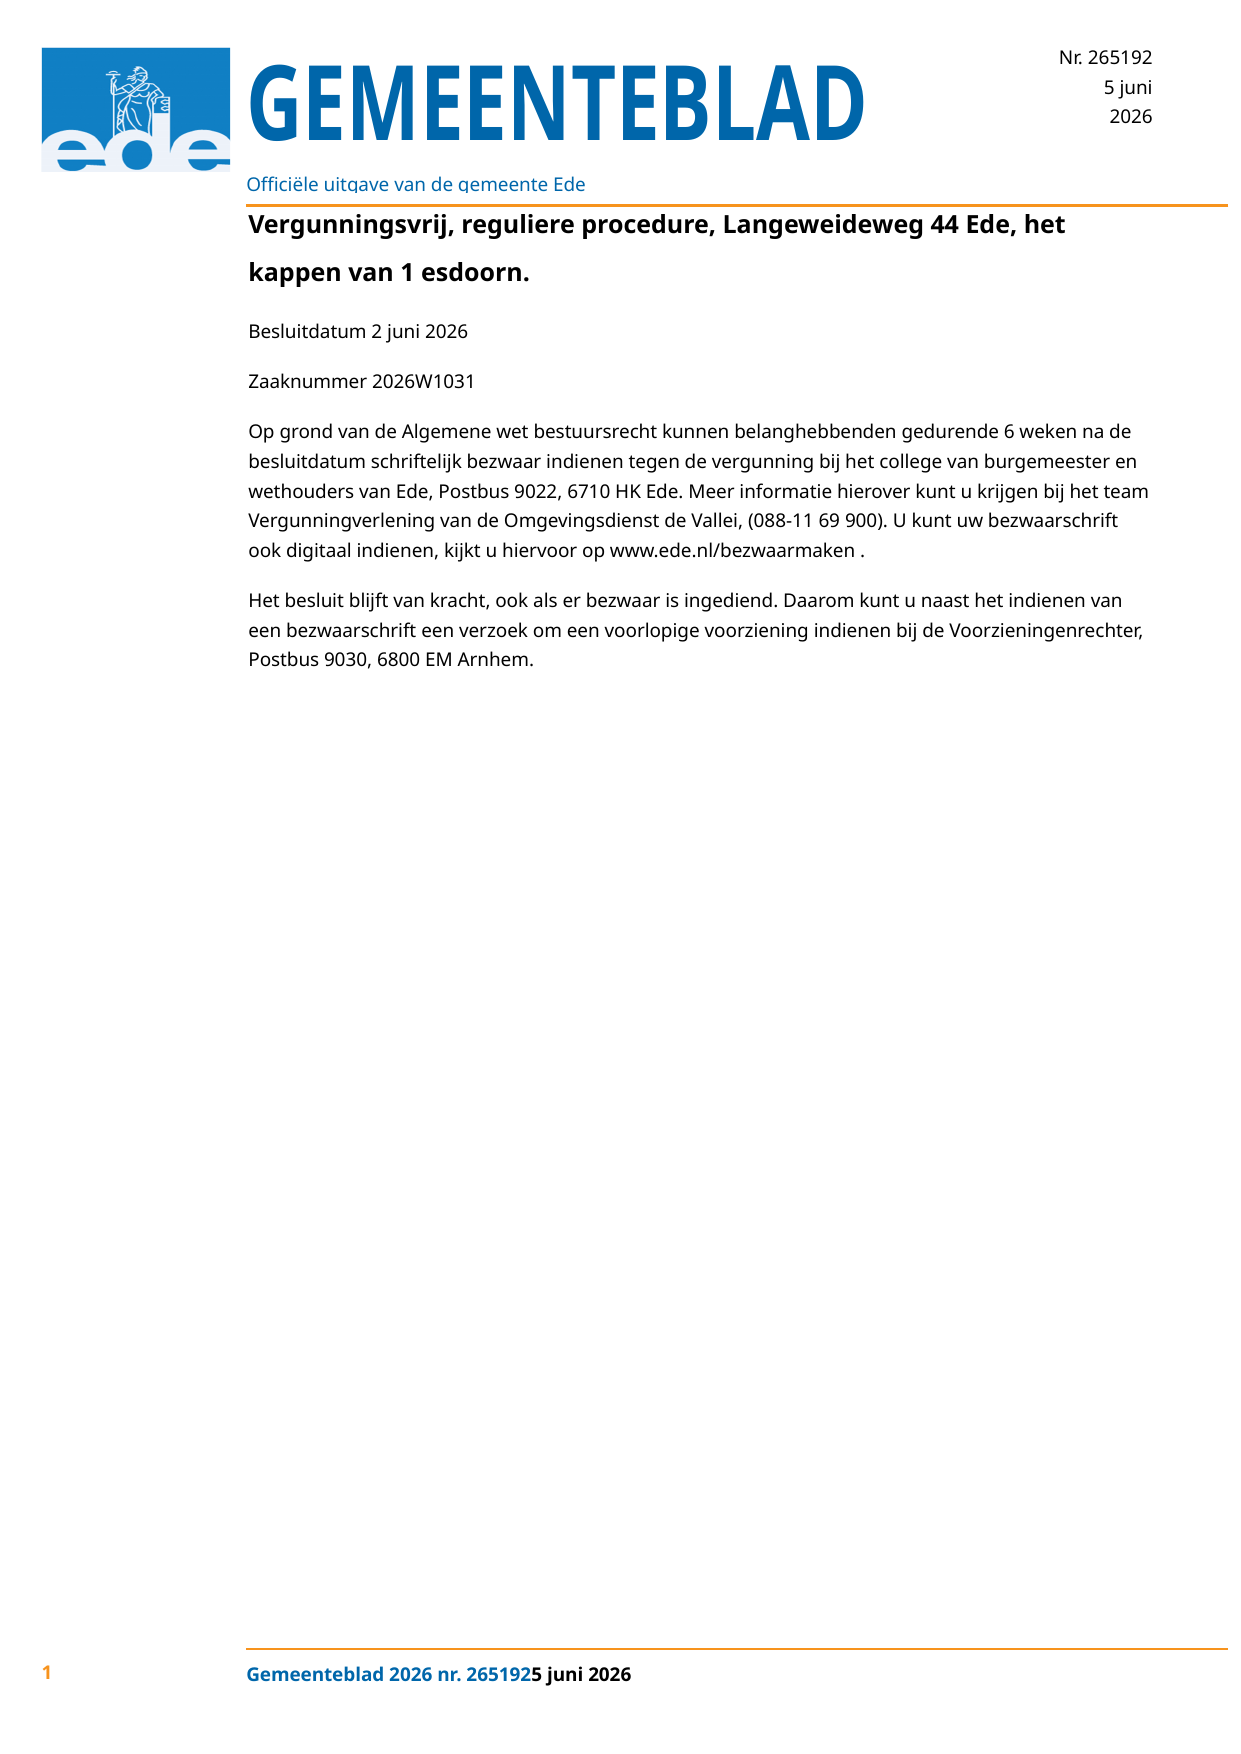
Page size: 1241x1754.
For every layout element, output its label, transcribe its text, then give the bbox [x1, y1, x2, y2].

text Op grond van de Algemene wet bestuursrecht kunnen belanghebbenden gedurende 6 weken na de besluitdatum schriftelijk bezwaar indienen tegen de vergunning bij het college van burgemeester en wethouders van Ede, Postbus 9022, 6710 HK Ede. Meer informatie hierover kunt u krijgen bij het team Vergunningverlening van de Omgevingsdienst de Vallei, (088-11 69 900). U kunt uw bezwaarschrift ook digitaal indienen, kijkt u hiervoor op www.ede.nl/bezwaarmaken . [248, 419, 1152, 563]
text Het besluit blijft van kracht, ook als er bezwaar is ingediend. Daarom kunt u naast het indienen van een bezwaarschrift een verzoek om een voorlopige voorziening indienen bij de Voorzieningenrechter, Postbus 9030, 6800 EM Arnhem. [248, 587, 1152, 672]
picture [41, 47, 231, 172]
text Vergunningsvrij, reguliere procedure, Langeweideweg 44 Ede, het kappen van 1 esdoorn. [248, 207, 1152, 288]
text Zaaknummer 2026W1031 [248, 368, 1152, 394]
text Besluitdatum 2 juni 2026 [248, 318, 1152, 344]
